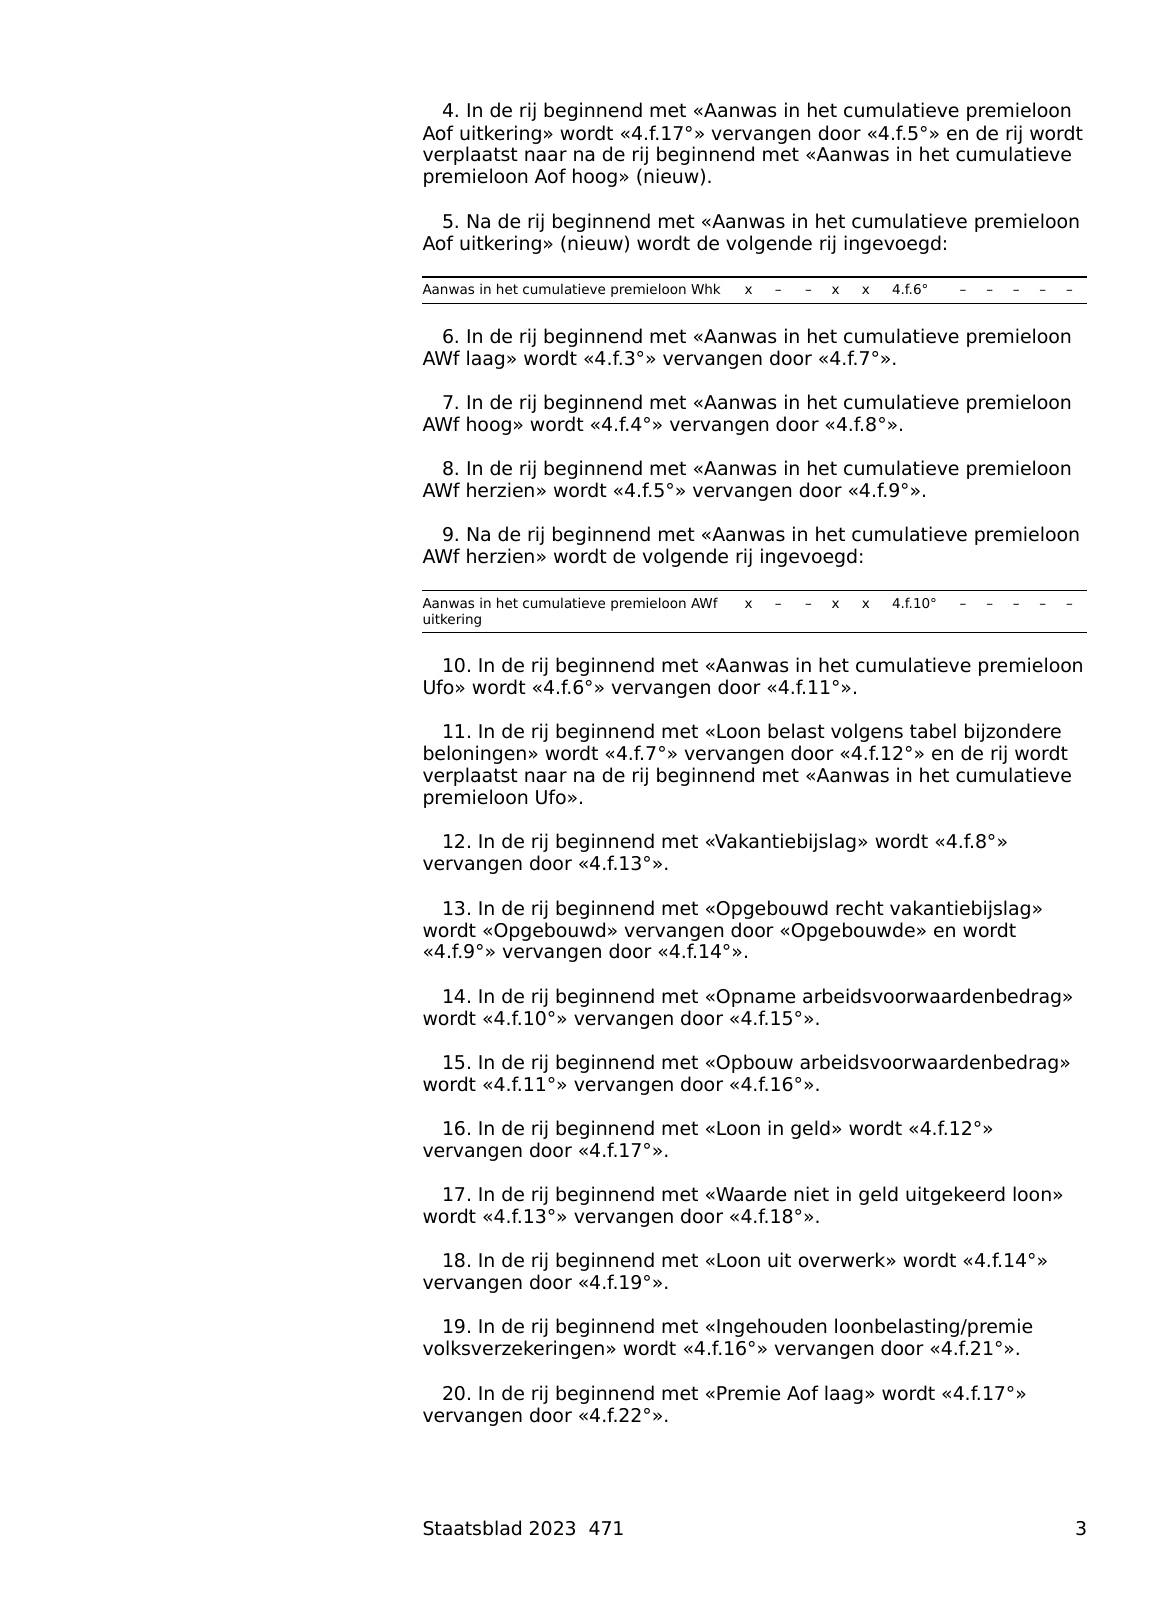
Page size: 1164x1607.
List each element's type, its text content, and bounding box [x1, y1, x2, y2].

text 12. In de rij beginnend met «Vakantiebijslag» wordt «4.f.8°» vervangen door «4.f.13°». [422, 831, 1087, 875]
table_header – [1060, 278, 1087, 302]
table_header x [825, 591, 856, 632]
table_header – [1060, 591, 1087, 632]
table_header x [825, 278, 856, 302]
text 5. Na de rij beginnend met «Aanwas in het cumulatieve premieloon Aof uitkering» (nieuw) wordt de volgende rij ingevoegd: [422, 211, 1087, 254]
table_header – [953, 591, 980, 632]
table_header – [1033, 278, 1060, 302]
text 19. In de rij beginnend met «Ingehouden loonbelasting/premie volksverzekeringen» wordt «4.f.16°» vervangen door «4.f.21°». [422, 1316, 1087, 1360]
table_header – [1007, 278, 1033, 302]
table_header 4.f.10° [886, 591, 953, 632]
table_header – [799, 278, 825, 302]
text 8. In de rij beginnend met «Aanwas in het cumulatieve premieloon AWf herzien» wordt «4.f.5°» vervangen door «4.f.9°». [422, 458, 1087, 502]
text 7. In de rij beginnend met «Aanwas in het cumulatieve premieloon AWf hoog» wordt «4.f.4°» vervangen door «4.f.8°». [422, 392, 1087, 436]
table_header – [980, 591, 1007, 632]
table_header Aanwas in het cumulatieve premieloon AWf uitkering [422, 591, 738, 632]
text 16. In de rij beginnend met «Loon in geld» wordt «4.f.12°» vervangen door «4.f.17°». [422, 1118, 1087, 1162]
text 11. In de rij beginnend met «Loon belast volgens tabel bijzondere beloningen» wordt «4.f.7°» vervangen door «4.f.12°» en de rij wordt verplaatst naar na de rij beginnend met «Aanwas in het cumulatieve premieloon Ufo». [422, 721, 1087, 809]
table_header – [1033, 591, 1060, 632]
text 20. In de rij beginnend met «Premie Aof laag» wordt «4.f.17°» vervangen door «4.f.22°». [422, 1382, 1087, 1426]
table_header x [856, 278, 886, 302]
table_header – [799, 591, 825, 632]
table_header x [739, 591, 769, 632]
text 9. Na de rij beginnend met «Aanwas in het cumulatieve premieloon AWf herzien» wordt de volgende rij ingevoegd: [422, 524, 1087, 568]
text 4. In de rij beginnend met «Aanwas in het cumulatieve premieloon Aof uitkering» wordt «4.f.17°» vervangen door «4.f.5°» en de rij wordt verplaatst naar na de rij beginnend met «Aanwas in het cumulatieve premieloon Aof hoog» (nieuw). [422, 100, 1087, 188]
table_header – [953, 278, 980, 302]
text 18. In de rij beginnend met «Loon uit overwerk» wordt «4.f.14°» vervangen door «4.f.19°». [422, 1250, 1087, 1294]
text 17. In de rij beginnend met «Waarde niet in geld uitgekeerd loon» wordt «4.f.13°» vervangen door «4.f.18°». [422, 1184, 1087, 1228]
text 13. In de rij beginnend met «Opgebouwd recht vakantiebijslag» wordt «Opgebouwd» vervangen door «Opgebouwde» en wordt «4.f.9°» vervangen door «4.f.14°». [422, 897, 1087, 963]
text 10. In de rij beginnend met «Aanwas in het cumulatieve premieloon Ufo» wordt «4.f.6°» vervangen door «4.f.11°». [422, 655, 1087, 699]
table_header – [980, 278, 1007, 302]
text 6. In de rij beginnend met «Aanwas in het cumulatieve premieloon AWf laag» wordt «4.f.3°» vervangen door «4.f.7°». [422, 326, 1087, 370]
table_header x [739, 278, 769, 302]
text 14. In de rij beginnend met «Opname arbeidsvoorwaardenbedrag» wordt «4.f.10°» vervangen door «4.f.15°». [422, 986, 1087, 1029]
table_header Aanwas in het cumulatieve premieloon Whk [422, 278, 738, 302]
table_header – [1007, 591, 1033, 632]
table_header – [769, 278, 799, 302]
table_header – [769, 591, 799, 632]
table_header x [856, 591, 886, 632]
table_header 4.f.6° [886, 278, 953, 302]
text 15. In de rij beginnend met «Opbouw arbeidsvoorwaardenbedrag» wordt «4.f.11°» vervangen door «4.f.16°». [422, 1052, 1087, 1096]
